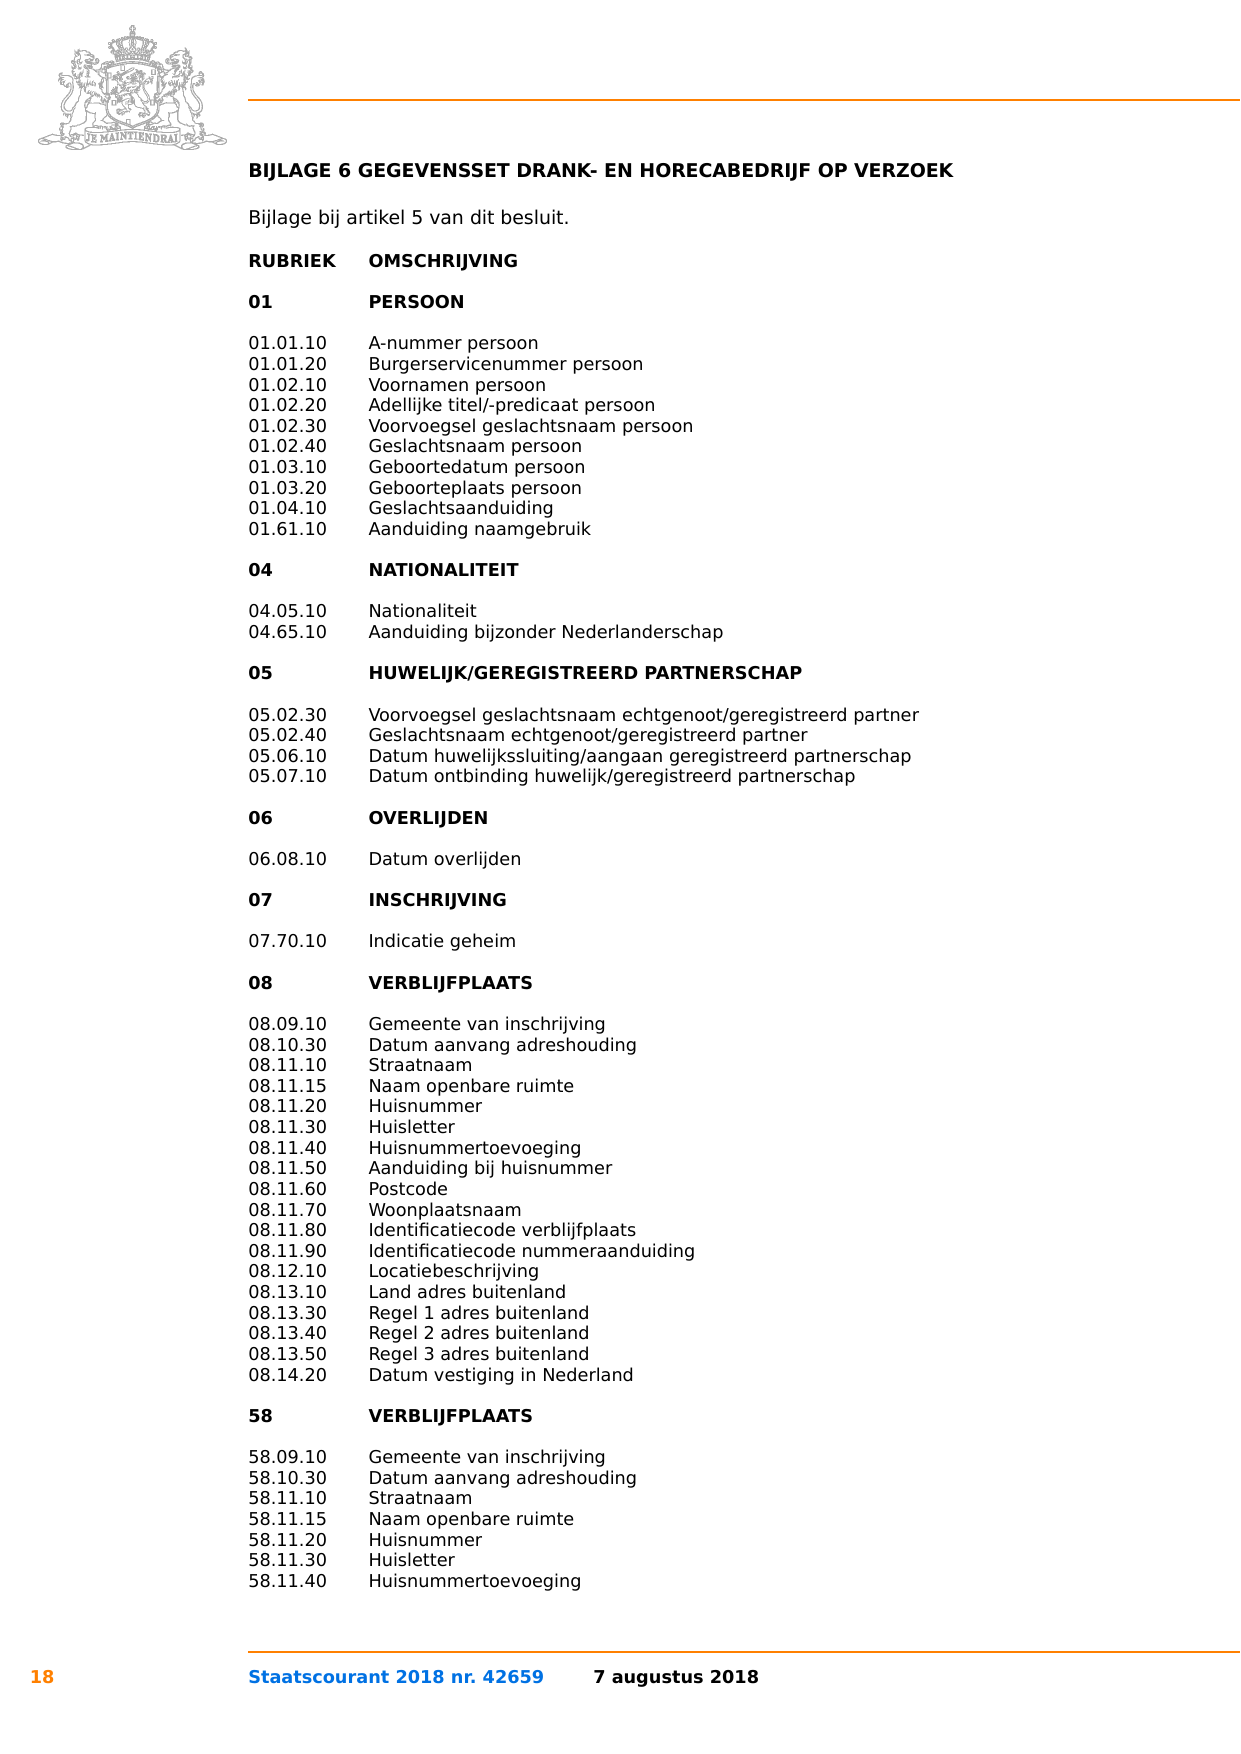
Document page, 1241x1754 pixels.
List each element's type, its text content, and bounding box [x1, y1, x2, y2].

table_cell Regel 1 adres buitenland [363, 1303, 1163, 1323]
table_cell [363, 540, 1163, 560]
table_cell 01.61.10 [248, 519, 362, 539]
text Bijlage bij artikel 5 van dit besluit. [248, 207, 1163, 229]
table_cell [248, 1385, 362, 1406]
table_cell 08.13.10 [248, 1282, 362, 1303]
table_cell PERSOON [363, 292, 1163, 313]
table_cell 07.70.10 [248, 931, 362, 952]
table_cell 01.04.10 [248, 498, 362, 519]
table_cell [363, 684, 1163, 704]
table_cell 01.01.20 [248, 354, 362, 374]
table_cell 08.09.10 [248, 1014, 362, 1034]
table_header RUBRIEK [248, 251, 362, 271]
table_cell 58.11.30 [248, 1550, 362, 1571]
table_cell 05.02.30 [248, 705, 362, 725]
table_cell [363, 952, 1163, 973]
table_cell 01.02.40 [248, 436, 362, 457]
table_cell 05 [248, 663, 362, 684]
table_cell NATIONALITEIT [363, 560, 1163, 581]
table_cell 08.11.90 [248, 1241, 362, 1261]
table_cell [248, 581, 362, 601]
table_cell 08.11.20 [248, 1096, 362, 1117]
table_cell Nationaliteit [363, 601, 1163, 622]
table_cell A-nummer persoon [363, 333, 1163, 354]
table_cell Straatnaam [363, 1488, 1163, 1509]
table_cell Datum aanvang adreshouding [363, 1035, 1163, 1055]
table_cell [363, 1385, 1163, 1406]
table_cell Aanduiding bij huisnummer [363, 1158, 1163, 1179]
table_cell Geboorteplaats persoon [363, 478, 1163, 498]
picture [38, 25, 227, 150]
table_cell 05.06.10 [248, 746, 362, 766]
table_cell [363, 828, 1163, 849]
table_cell Voorvoegsel geslachtsnaam echtgenoot/geregistreerd partner [363, 705, 1163, 725]
table_cell [248, 271, 362, 292]
table_header OMSCHRIJVING [363, 251, 1163, 271]
table_cell Regel 2 adres buitenland [363, 1323, 1163, 1344]
table_cell Postcode [363, 1179, 1163, 1199]
table_cell Huisnummertoevoeging [363, 1571, 1163, 1591]
table_cell 01.02.10 [248, 375, 362, 395]
table_cell Woonplaatsnaam [363, 1200, 1163, 1220]
table_cell 01.03.10 [248, 457, 362, 478]
table_cell 06.08.10 [248, 849, 362, 869]
table_cell 01.03.20 [248, 478, 362, 498]
table_cell [363, 911, 1163, 931]
table_cell Huisnummer [363, 1530, 1163, 1550]
table_cell Huisnummer [363, 1096, 1163, 1117]
table_cell 08.11.80 [248, 1220, 362, 1241]
table_cell 58.11.20 [248, 1530, 362, 1550]
table_cell Geslachtsnaam echtgenoot/geregistreerd partner [363, 725, 1163, 746]
table_cell 58 [248, 1406, 362, 1426]
table_cell [363, 787, 1163, 808]
table_cell [248, 828, 362, 849]
table_cell Burgerservicenummer persoon [363, 354, 1163, 374]
table_cell HUWELIJK/GEREGISTREERD PARTNERSCHAP [363, 663, 1163, 684]
subtitle BIJLAGE 6 GEGEVENSSET DRANK- EN HORECABEDRIJF OP VERZOEK [248, 160, 1163, 182]
table_cell [248, 870, 362, 890]
table_cell Locatiebeschrijving [363, 1261, 1163, 1282]
table_cell Naam openbare ruimte [363, 1076, 1163, 1096]
table_cell Identificatiecode verblijfplaats [363, 1220, 1163, 1241]
table_cell Adellijke titel/-predicaat persoon [363, 395, 1163, 416]
table_cell Datum overlijden [363, 849, 1163, 869]
table_cell Aanduiding naamgebruik [363, 519, 1163, 539]
table_cell [248, 643, 362, 663]
table_cell Huisnummertoevoeging [363, 1138, 1163, 1158]
table_cell Naam openbare ruimte [363, 1509, 1163, 1529]
table_cell Geslachtsaanduiding [363, 498, 1163, 519]
table_cell VERBLIJFPLAATS [363, 973, 1163, 993]
table_cell 08.11.60 [248, 1179, 362, 1199]
table_cell [248, 911, 362, 931]
table_cell Aanduiding bijzonder Nederlanderschap [363, 622, 1163, 643]
table_cell Straatnaam [363, 1055, 1163, 1076]
table_cell 06 [248, 808, 362, 828]
table_cell 08.13.30 [248, 1303, 362, 1323]
table_cell 01.02.20 [248, 395, 362, 416]
table_cell 58.10.30 [248, 1468, 362, 1488]
table_cell [363, 870, 1163, 890]
table_cell Datum huwelijkssluiting/aangaan geregistreerd partnerschap [363, 746, 1163, 766]
table_cell [363, 993, 1163, 1014]
table_cell 08.11.50 [248, 1158, 362, 1179]
table_cell Identificatiecode nummeraanduiding [363, 1241, 1163, 1261]
table_cell Datum vestiging in Nederland [363, 1365, 1163, 1385]
table_cell Gemeente van inschrijving [363, 1014, 1163, 1034]
table_cell [248, 952, 362, 973]
table_cell 01.02.30 [248, 416, 362, 436]
table_cell 08.11.30 [248, 1117, 362, 1138]
table_cell 08.11.70 [248, 1200, 362, 1220]
table_cell 58.11.40 [248, 1571, 362, 1591]
table_cell 08 [248, 973, 362, 993]
table_cell [363, 581, 1163, 601]
table_cell [363, 271, 1163, 292]
table_cell 01.01.10 [248, 333, 362, 354]
table_cell Land adres buitenland [363, 1282, 1163, 1303]
table_cell 07 [248, 890, 362, 911]
table_cell 01 [248, 292, 362, 313]
table_cell 08.11.10 [248, 1055, 362, 1076]
table_cell 05.07.10 [248, 766, 362, 787]
table_cell [248, 1426, 362, 1447]
table_cell Indicatie geheim [363, 931, 1163, 952]
table_cell 58.11.10 [248, 1488, 362, 1509]
table_cell 08.14.20 [248, 1365, 362, 1385]
table_cell Datum aanvang adreshouding [363, 1468, 1163, 1488]
table_cell 05.02.40 [248, 725, 362, 746]
table_cell 58.11.15 [248, 1509, 362, 1529]
table_cell [248, 313, 362, 333]
table_cell 08.11.40 [248, 1138, 362, 1158]
table_cell Huisletter [363, 1117, 1163, 1138]
table_cell VERBLIJFPLAATS [363, 1406, 1163, 1426]
table_cell [363, 643, 1163, 663]
table_cell Voorvoegsel geslachtsnaam persoon [363, 416, 1163, 436]
table_cell OVERLIJDEN [363, 808, 1163, 828]
table_cell 04.65.10 [248, 622, 362, 643]
table_cell [248, 993, 362, 1014]
table_cell 58.09.10 [248, 1447, 362, 1468]
table_cell Voornamen persoon [363, 375, 1163, 395]
table_cell [363, 313, 1163, 333]
table_cell [248, 787, 362, 808]
table_cell [248, 540, 362, 560]
table_cell INSCHRIJVING [363, 890, 1163, 911]
table_cell [248, 684, 362, 704]
table_cell 08.12.10 [248, 1261, 362, 1282]
table_cell Regel 3 adres buitenland [363, 1344, 1163, 1364]
table_cell 08.10.30 [248, 1035, 362, 1055]
table_cell Geslachtsnaam persoon [363, 436, 1163, 457]
table_cell [363, 1426, 1163, 1447]
table_cell Datum ontbinding huwelijk/geregistreerd partnerschap [363, 766, 1163, 787]
table_cell Geboortedatum persoon [363, 457, 1163, 478]
table_cell Gemeente van inschrijving [363, 1447, 1163, 1468]
table_cell 08.13.50 [248, 1344, 362, 1364]
table_cell Huisletter [363, 1550, 1163, 1571]
table_cell 04.05.10 [248, 601, 362, 622]
table_cell 08.13.40 [248, 1323, 362, 1344]
table_cell 08.11.15 [248, 1076, 362, 1096]
table_cell 04 [248, 560, 362, 581]
